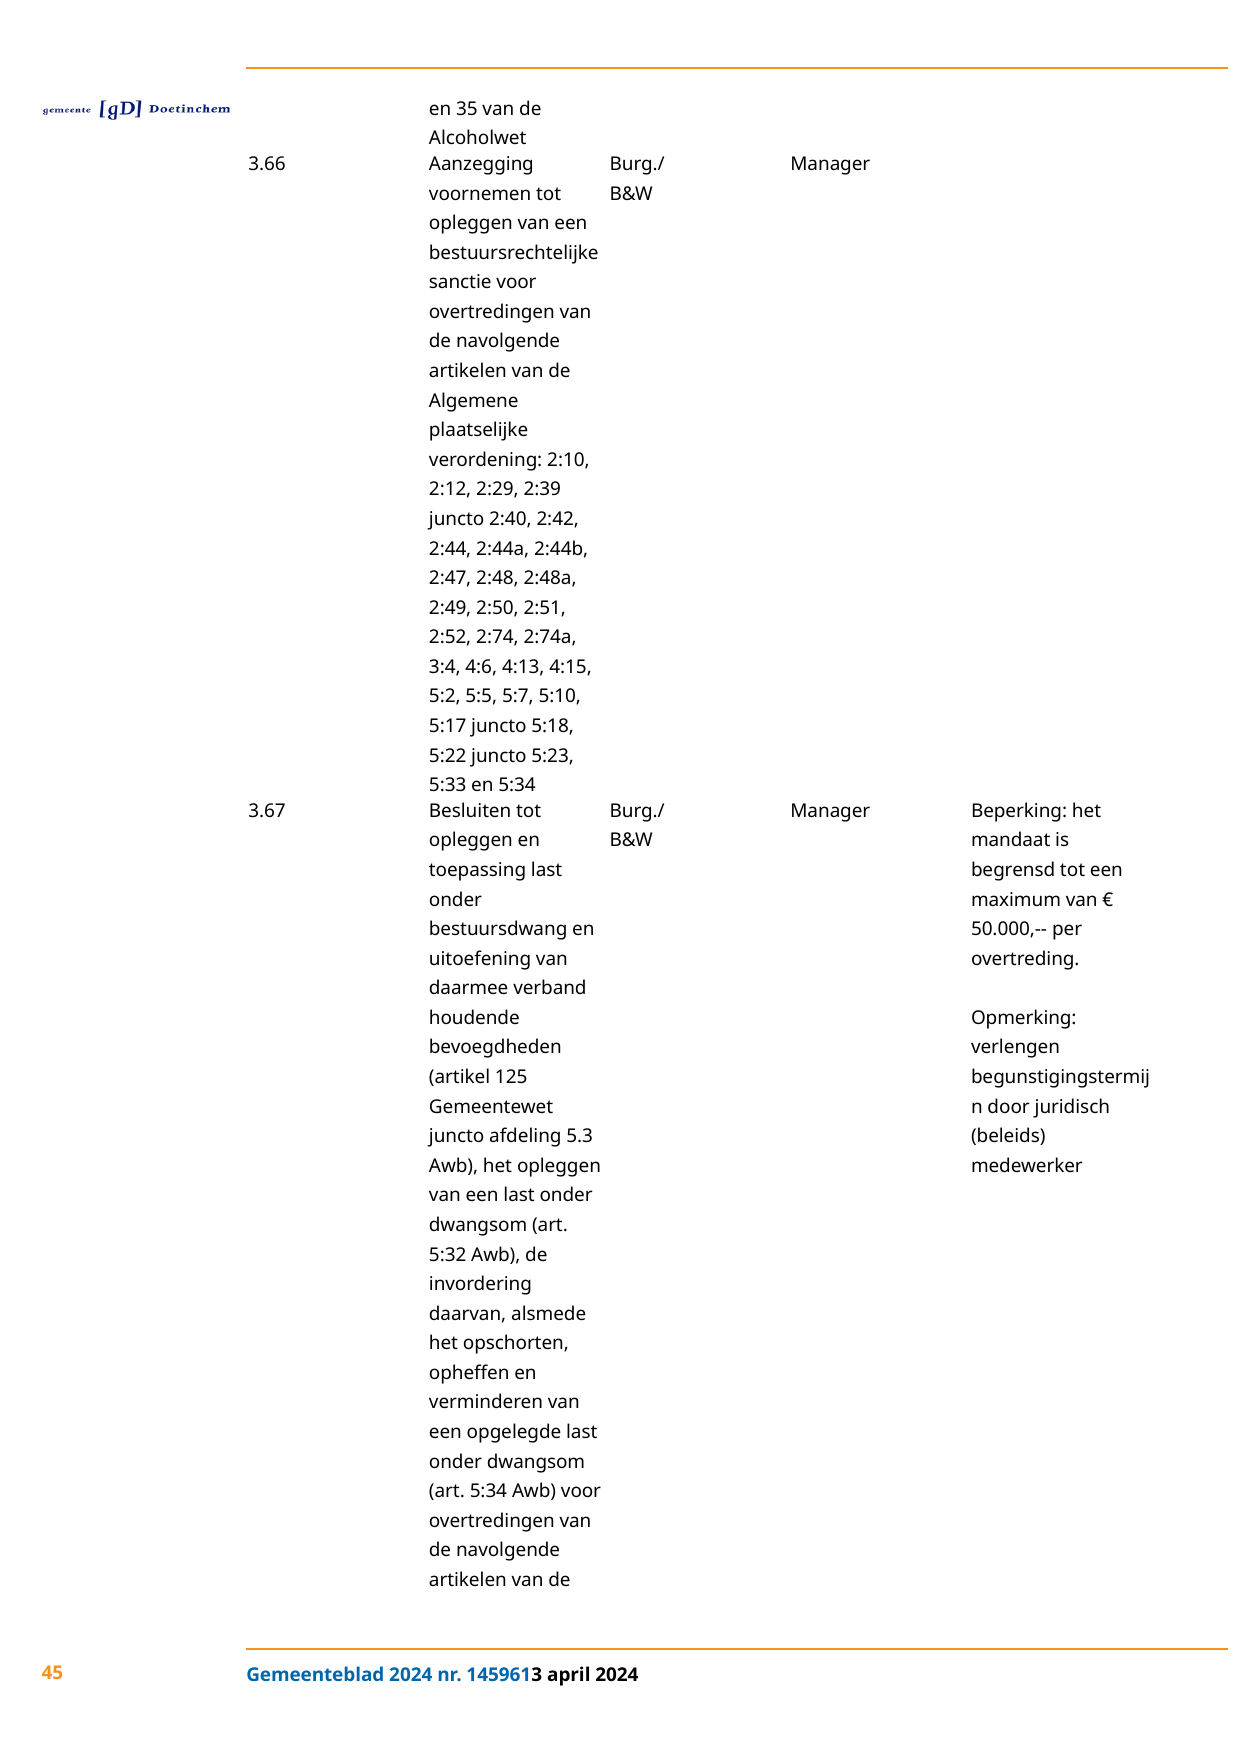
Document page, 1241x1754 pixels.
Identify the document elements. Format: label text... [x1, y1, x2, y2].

table_cell en 35 van de Alcoholwet [429, 95, 609, 150]
table_cell [609, 95, 790, 150]
table_cell Manager [790, 797, 971, 1592]
table_cell [248, 95, 429, 150]
table_cell Aanzegging voornemen tot opleggen van een bestuursrechtelijke sanctie voor overtredingen van de navolgende artikelen van de Algemene plaatselijke verordening: 2:10, 2:12, 2:29, 2:39 juncto 2:40, 2:42, 2:44, 2:44a, 2:44b, 2:47, 2:48, 2:48a, 2:49, 2:50, 2:51, 2:52, 2:74, 2:74a, 3:4, 4:6, 4:13, 4:15, 5:2, 5:5, 5:7, 5:10, 5:17 juncto 5:18, 5:22 juncto 5:23, 5:33 en 5:34 [429, 150, 609, 797]
table_cell Burg./ B&W [609, 797, 790, 1592]
table_cell Burg./ B&W [609, 150, 790, 797]
table_cell [790, 95, 971, 150]
table_cell Beperking: het mandaat is begrensd tot een maximum van € 50.000,-- per overtreding. Opmerking: verlengen begunstigingstermijn door juridisch (beleids) medewerker [971, 797, 1152, 1592]
table_cell Manager [790, 150, 971, 797]
table_cell [971, 150, 1152, 797]
table_cell 3.67 [248, 797, 429, 1592]
table_cell [971, 95, 1152, 150]
table_cell Besluiten tot opleggen en toepassing last onder bestuursdwang en uitoefening van daarmee verband houdende bevoegdheden (artikel 125 Gemeentewet juncto afdeling 5.3 Awb), het opleggen van een last onder dwangsom (art. 5:32 Awb), de invordering daarvan, alsmede het opschorten, opheffen en verminderen van een opgelegde last onder dwangsom (art. 5:34 Awb) voor overtredingen van de navolgende artikelen van de [429, 797, 609, 1592]
picture [41, 47, 231, 172]
table_cell 3.66 [248, 150, 429, 797]
